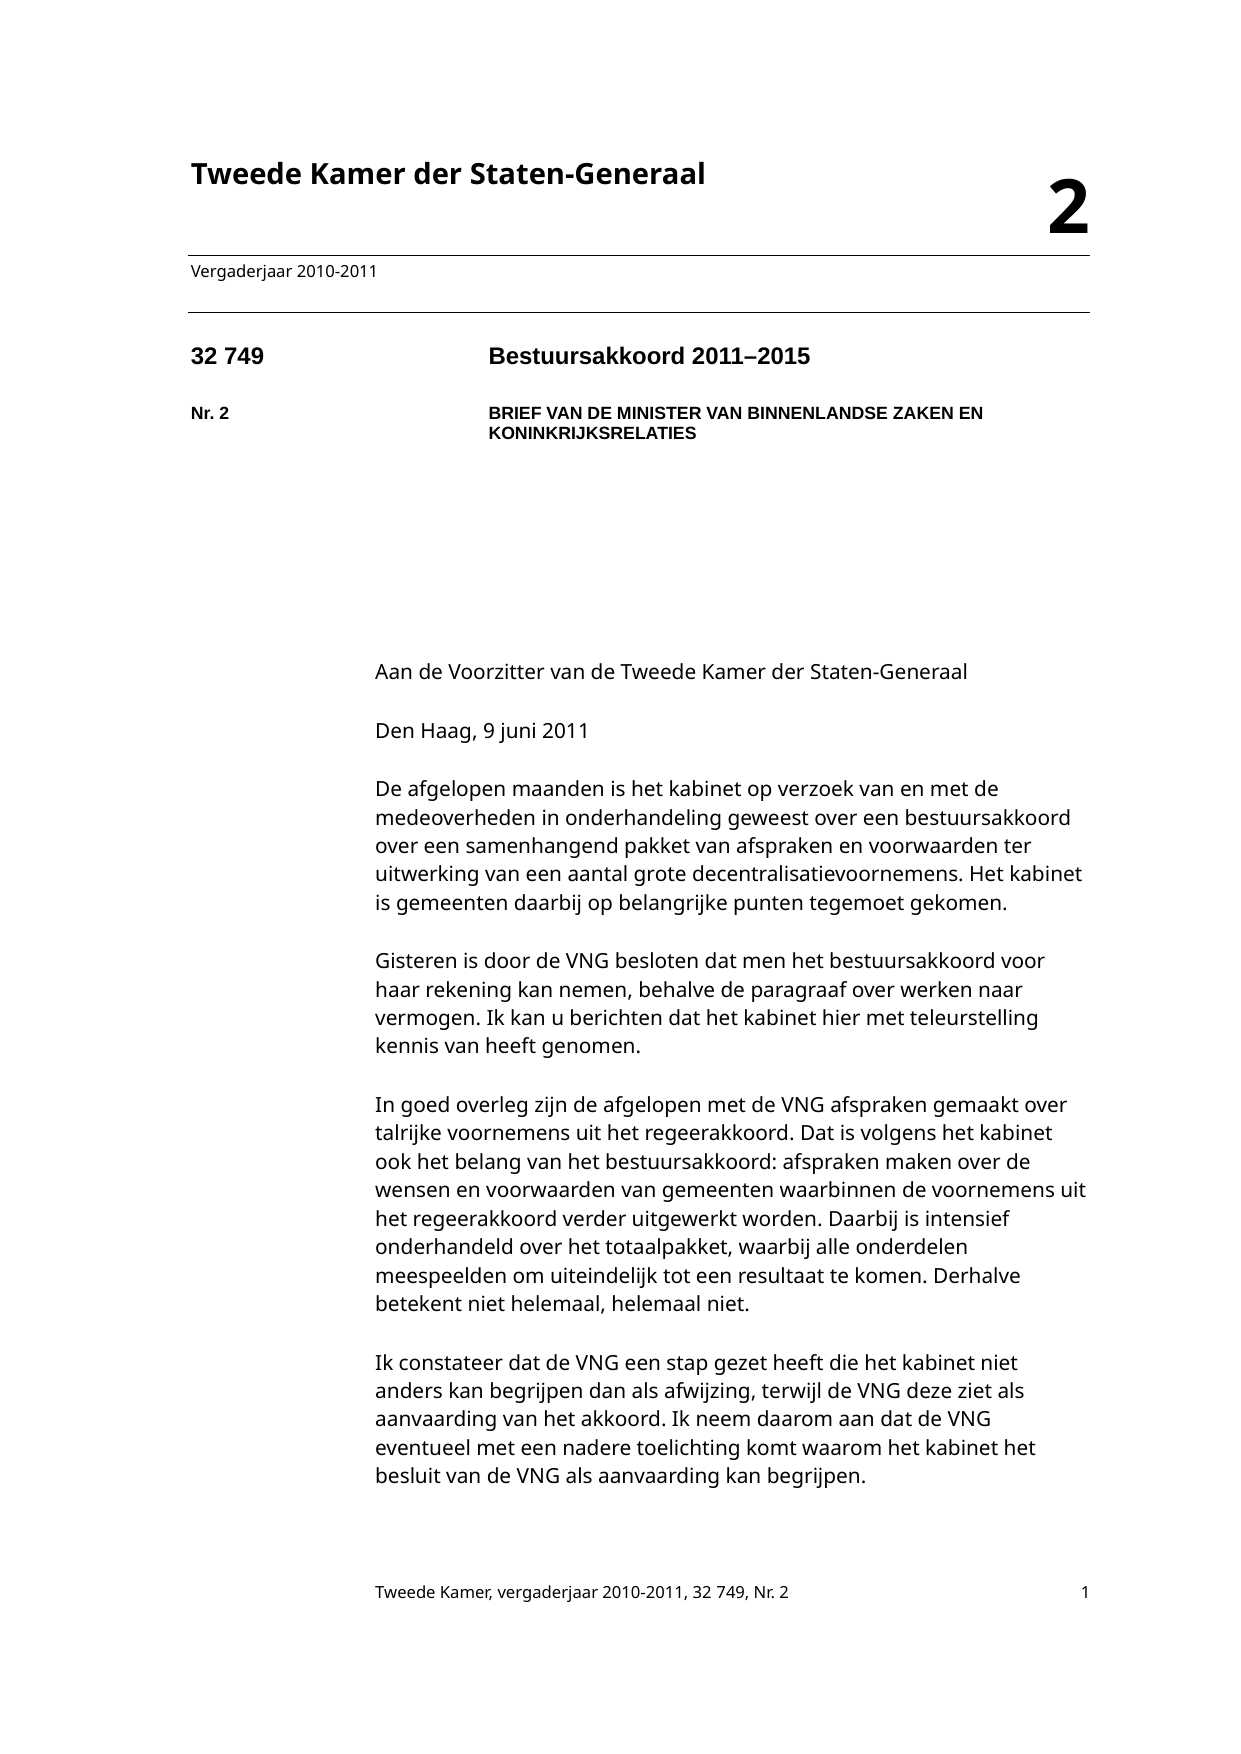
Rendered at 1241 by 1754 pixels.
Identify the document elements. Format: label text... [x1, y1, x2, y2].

text Gisteren is door de VNG besloten dat men het bestuursakkoord voor haar rekening kan nemen, behalve de paragraaf over werken naar vermogen. Ik kan u berichten dat het kabinet hier met teleurstelling kennis van heeft genomen. [375, 946, 1090, 1060]
table_cell BRIEF VAN DE MINISTER VAN BINNENLANDSE ZAKEN EN KONINKRIJKSRELATIES [485, 399, 1090, 539]
table_cell Vergaderjaar 2010-2011 [188, 256, 485, 312]
table_header 2 [910, 150, 1090, 255]
text De afgelopen maanden is het kabinet op verzoek van en met de medeoverheden in onderhandeling geweest over een bestuursakkoord over een samenhangend pakket van afspraken en voorwaarden ter uitwerking van een aantal grote decentralisatievoornemens. Het kabinet is gemeenten daarbij op belangrijke punten tegemoet gekomen. [375, 774, 1090, 916]
table_cell Bestuursakkoord 2011–2015 [485, 339, 1090, 399]
text Den Haag, 9 juni 2011 [375, 716, 1090, 744]
table_cell Nr. 2 [188, 399, 485, 539]
table_cell [188, 313, 485, 339]
table_cell 32 749 [188, 339, 485, 399]
table_cell [485, 313, 1090, 339]
text Ik constateer dat de VNG een stap gezet heeft die het kabinet niet anders kan begrijpen dan als afwijzing, terwijl de VNG deze ziet als aanvaarding van het akkoord. Ik neem daarom aan dat de VNG eventueel met een nadere toelichting komt waarom het kabinet het besluit van de VNG als aanvaarding kan begrijpen. [375, 1348, 1090, 1490]
text In goed overleg zijn de afgelopen met de VNG afspraken gemaakt over talrijke voornemens uit het regeerakkoord. Dat is volgens het kabinet ook het belang van het bestuursakkoord: afspraken maken over de wensen en voorwaarden van gemeenten waarbinnen de voornemens uit het regeerakkoord verder uitgewerkt worden. Daarbij is intensief onderhandeld over het totaalpakket, waarbij alle onderdelen meespeelden om uiteindelijk tot een resultaat te komen. Derhalve betekent niet helemaal, helemaal niet. [375, 1090, 1090, 1318]
text Aan de Voorzitter van de Tweede Kamer der Staten-Generaal [375, 657, 1090, 686]
table_cell [485, 256, 1090, 312]
table_header Tweede Kamer der Staten-Generaal [188, 150, 909, 255]
